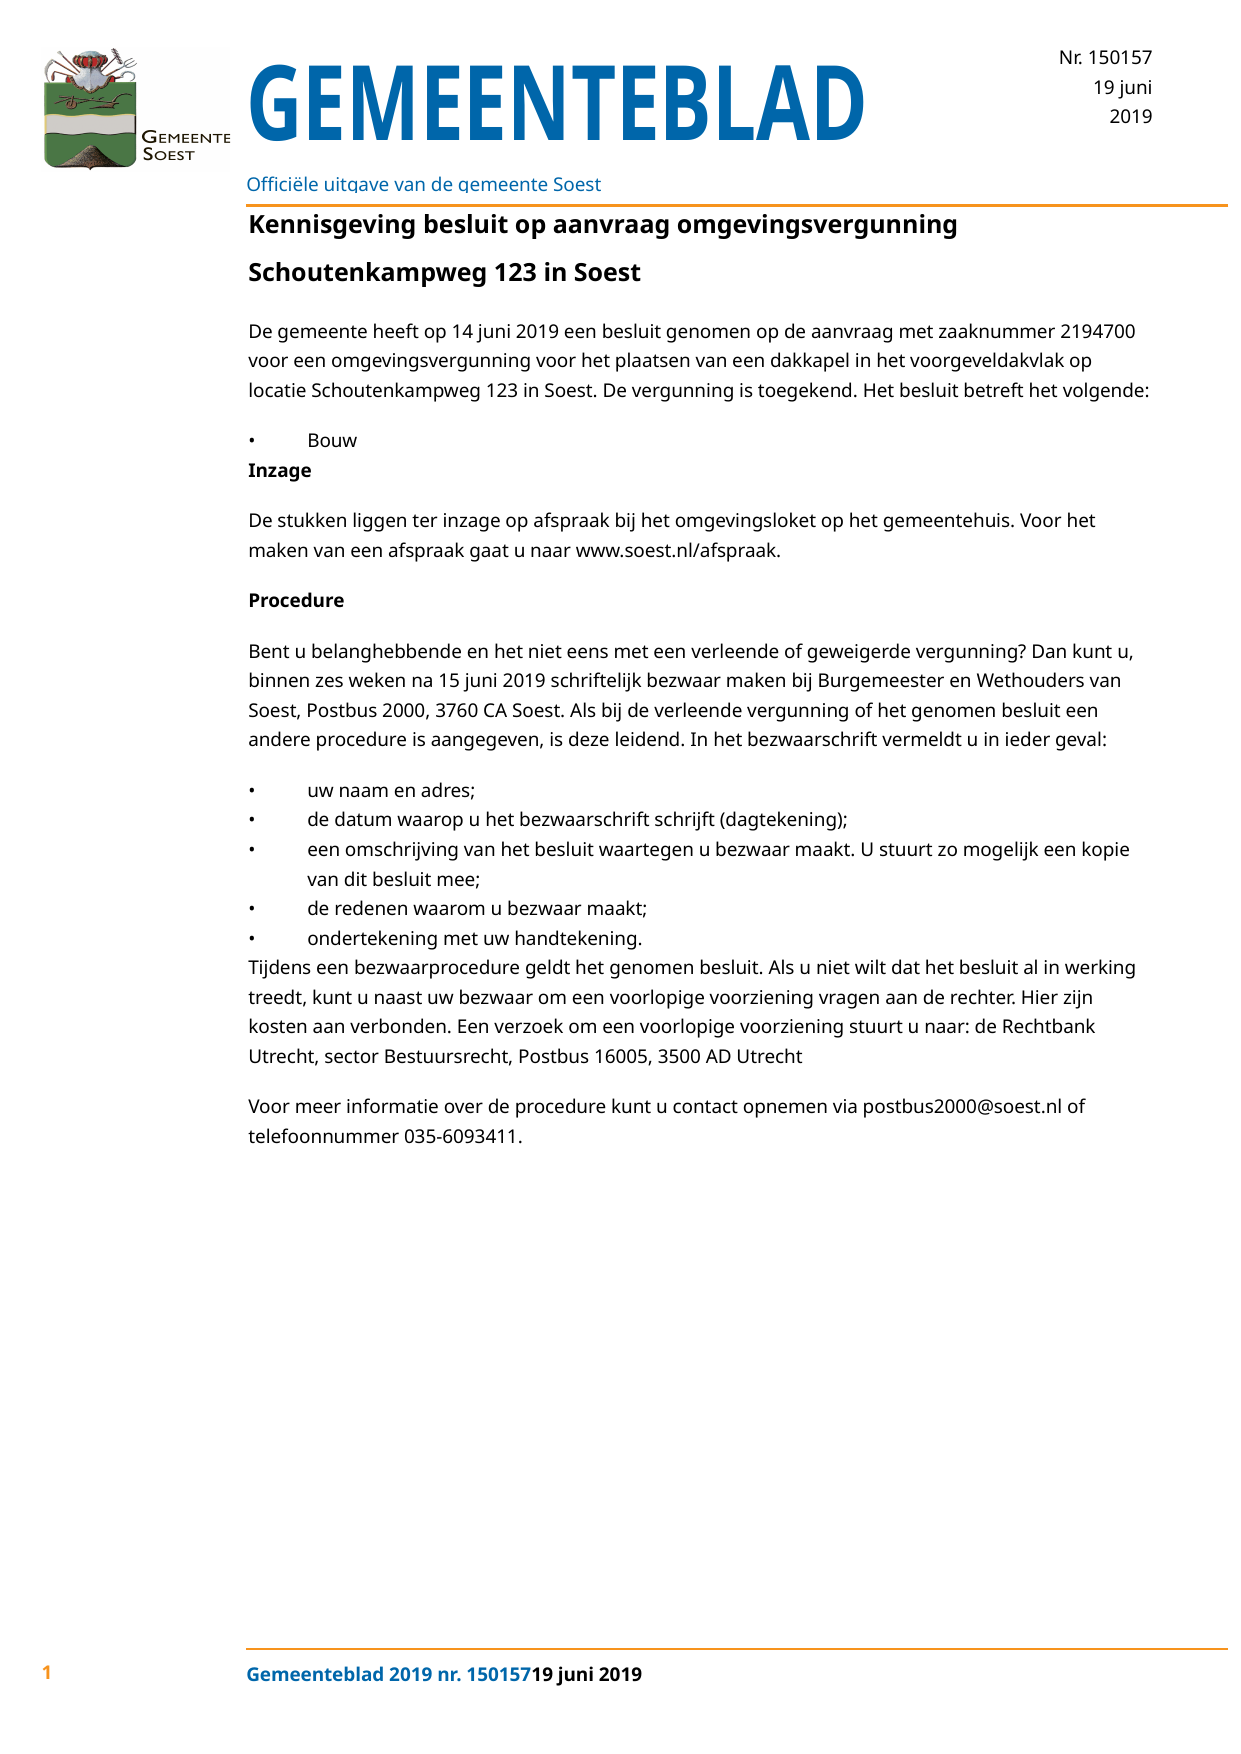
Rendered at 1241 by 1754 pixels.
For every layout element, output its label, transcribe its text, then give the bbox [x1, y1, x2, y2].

text Bent u belanghebbende en het niet eens met een verleende of geweigerde vergunning? Dan kunt u, binnen zes weken na 15 juni 2019 schriftelijk bezwaar maken bij Burgemeester en Wethouders van Soest, Postbus 2000, 3760 CA Soest. Als bij de verleende vergunning of het genomen besluit een andere procedure is aangegeven, is deze leidend. In het bezwaarschrift vermeldt u in ieder geval: [248, 638, 1152, 752]
text Inzage [248, 457, 1152, 483]
picture [41, 47, 231, 172]
list de datum waarop u het bezwaarschrift schrijft (dagtekening); [248, 807, 1152, 832]
text Tijdens een bezwaarprocedure geldt het genomen besluit. Als u niet wilt dat het besluit al in werking treedt, kunt u naast uw bezwaar om een voorlopige voorziening vragen aan de rechter. Hier zijn kosten aan verbonden. Een verzoek om een voorlopige voorziening stuurt u naar: de Rechtbank Utrecht, sector Bestuursrecht, Postbus 16005, 3500 AD Utrecht [248, 954, 1152, 1069]
text Voor meer informatie over de procedure kunt u contact opnemen via postbus2000@soest.nl of telefoonnummer 035-6093411. [248, 1094, 1152, 1149]
text De stukken liggen ter inzage op afspraak bij het omgevingsloket op het gemeentehuis. Voor het maken van een afspraak gaat u naar www.soest.nl/afspraak. [248, 507, 1152, 563]
list ondertekening met uw handtekening. [248, 925, 1152, 951]
text De gemeente heeft op 14 juni 2019 een besluit genomen op de aanvraag met zaaknummer 2194700 voor een omgevingsvergunning voor het plaatsen van een dakkapel in het voorgeveldakvlak op locatie Schoutenkampweg 123 in Soest. De vergunning is toegekend. Het besluit betreft het volgende: [248, 318, 1152, 403]
list Bouw [248, 427, 1152, 453]
text Procedure [248, 587, 1152, 613]
list uw naam en adres; [248, 777, 1152, 803]
list de redenen waarom u bezwaar maakt; [248, 895, 1152, 921]
list een omschrijving van het besluit waartegen u bezwaar maakt. U stuurt zo mogelijk een kopie van dit besluit mee; [248, 836, 1152, 892]
text Kennisgeving besluit op aanvraag omgevingsvergunning Schoutenkampweg 123 in Soest [248, 207, 1152, 288]
